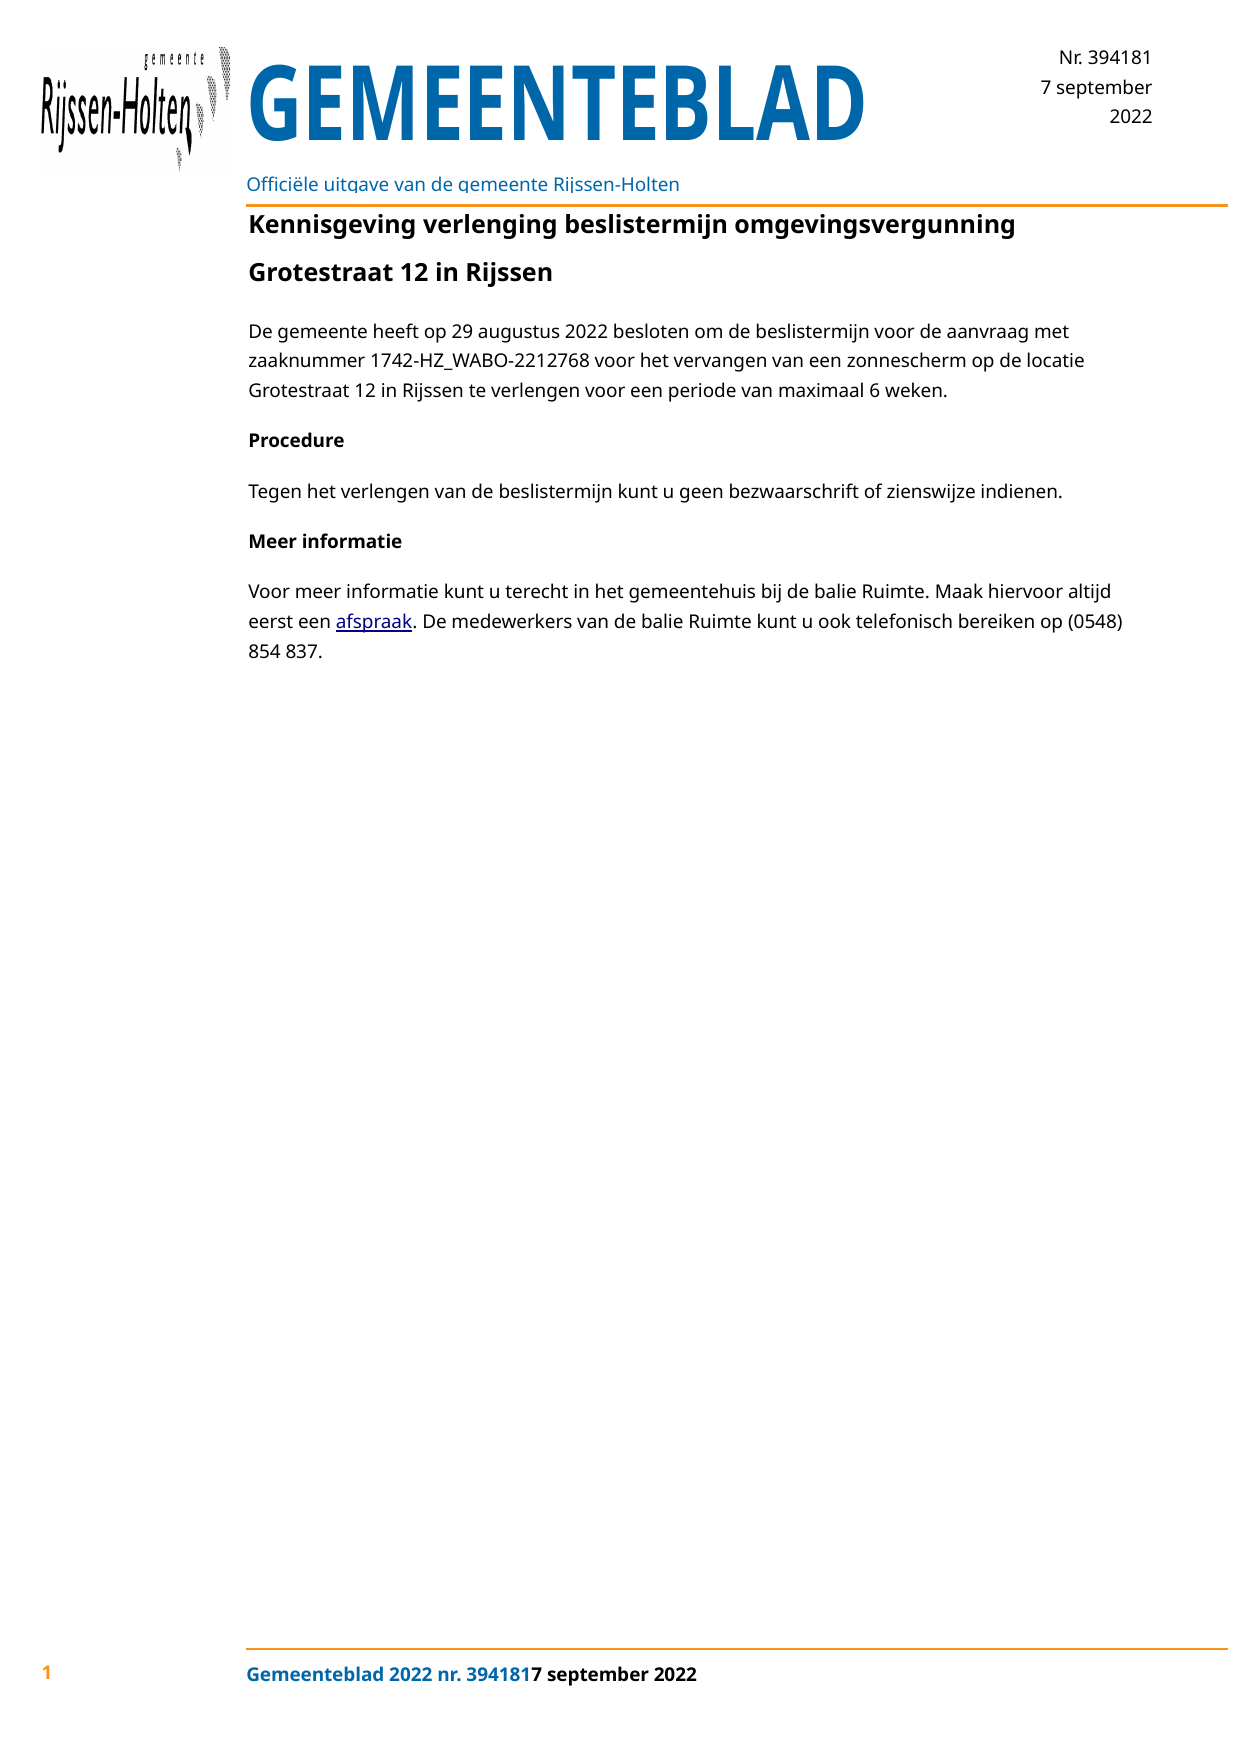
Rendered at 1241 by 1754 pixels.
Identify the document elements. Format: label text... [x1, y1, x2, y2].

picture [41, 47, 231, 172]
text De gemeente heeft op 29 augustus 2022 besloten om de beslistermijn voor de aanvraag met zaaknummer 1742-HZ_WABO-2212768 voor het vervangen van een zonnescherm op de locatie Grotestraat 12 in Rijssen te verlengen voor een periode van maximaal 6 weken. [248, 318, 1152, 403]
text Tegen het verlengen van de beslistermijn kunt u geen bezwaarschrift of zienswijze indienen. [248, 478, 1152, 504]
text Meer informatie [248, 528, 1152, 554]
text Voor meer informatie kunt u terecht in het gemeentehuis bij de balie Ruimte. Maak hiervoor altijd eerst een afspraak. De medewerkers van de balie Ruimte kunt u ook telefonisch bereiken op (0548) 854 837. [248, 579, 1152, 664]
text Procedure [248, 427, 1152, 453]
text Kennisgeving verlenging beslistermijn omgevingsvergunning Grotestraat 12 in Rijssen [248, 207, 1152, 288]
